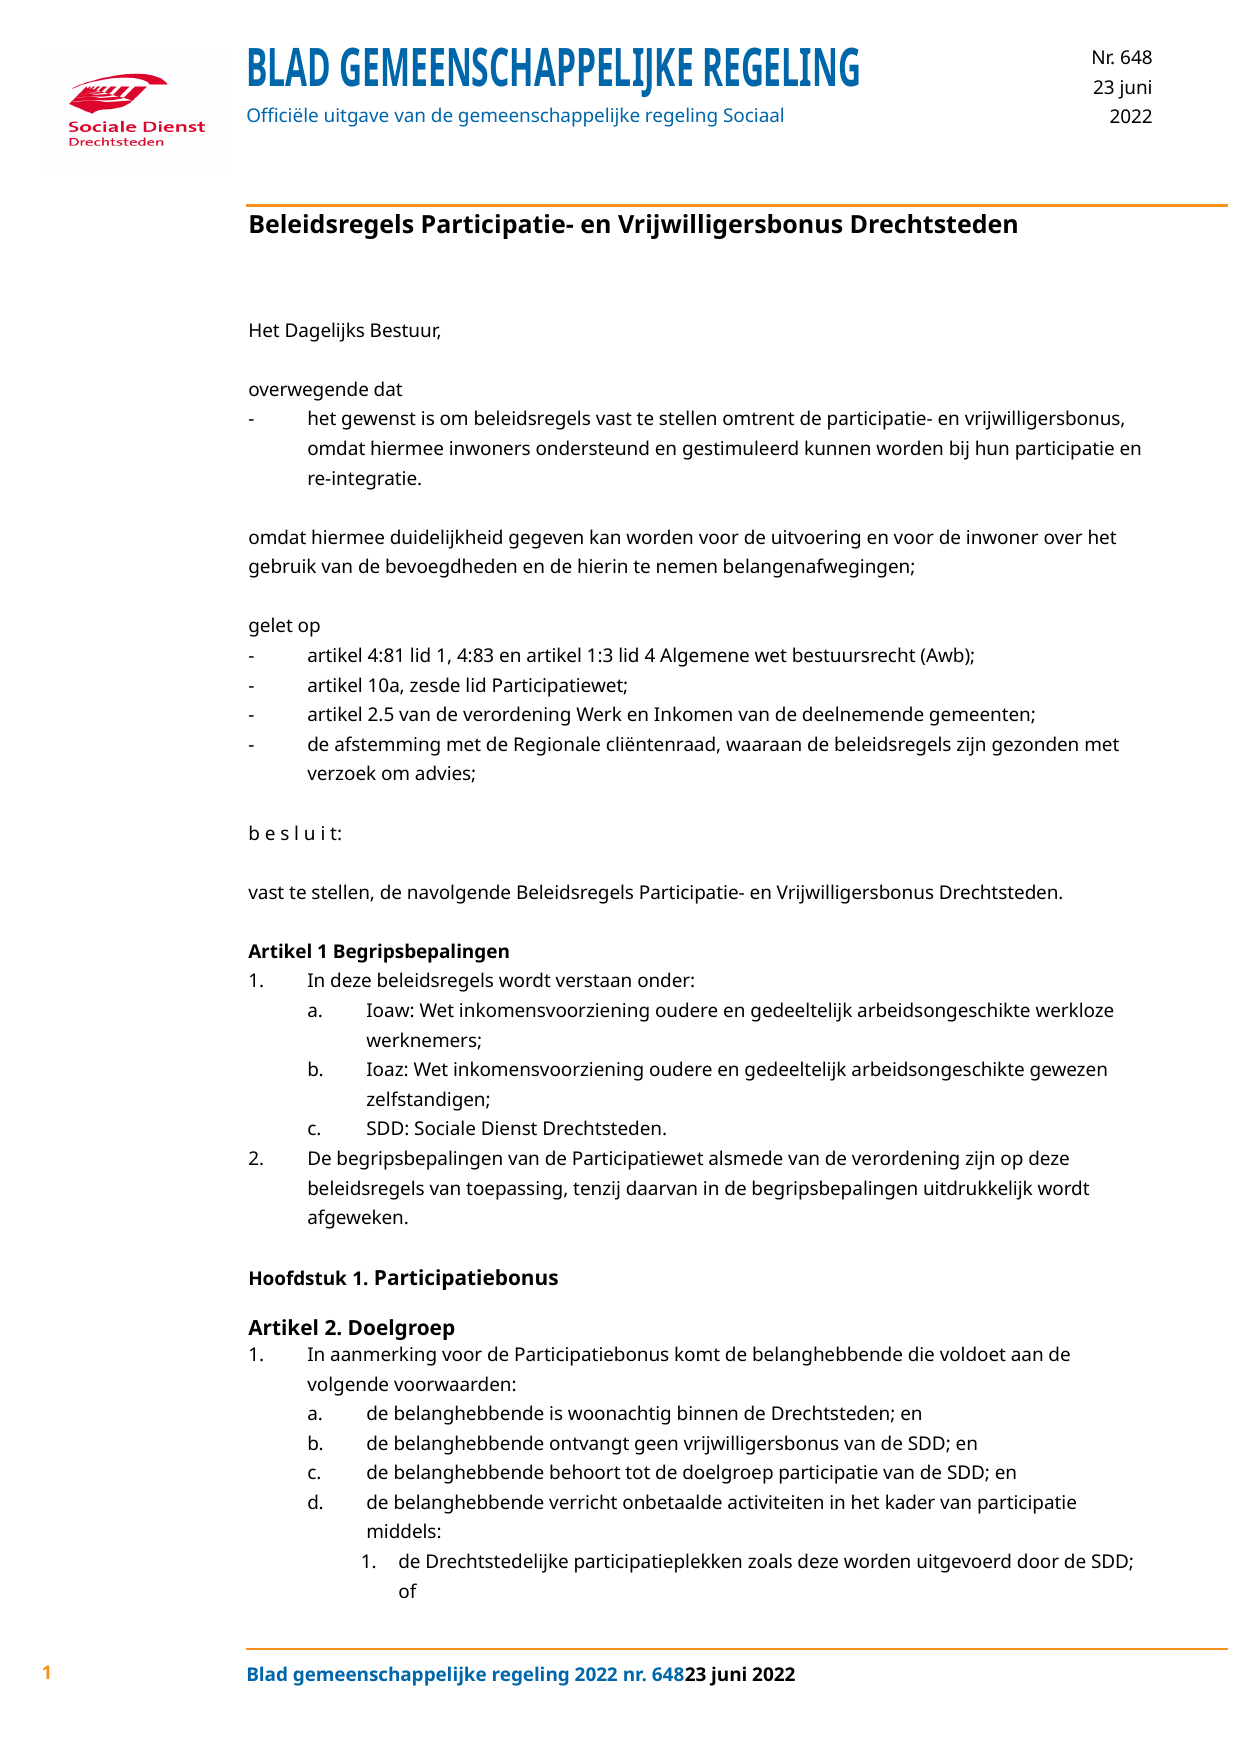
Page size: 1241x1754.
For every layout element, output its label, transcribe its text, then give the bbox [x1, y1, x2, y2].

list de belanghebbende ontvangt geen vrijwilligersbonus van de SDD; en [307, 1430, 1152, 1456]
list de belanghebbende verricht onbetaalde activiteiten in het kader van participatie middels: [307, 1489, 1152, 1544]
text Hoofdstuk 1. Participatiebonus [248, 1263, 1152, 1292]
list de belanghebbende is woonachtig binnen de Drechtsteden; en [307, 1400, 1152, 1426]
list SDD: Sociale Dienst Drechtsteden. [307, 1116, 1152, 1141]
list artikel 4:81 lid 1, 4:83 en artikel 1:3 lid 4 Algemene wet bestuursrecht (Awb); [248, 642, 1152, 668]
text Artikel 2. Doelgroep [248, 1313, 1152, 1341]
list de Drechtstedelijke participatieplekken zoals deze worden uitgevoerd door de SDD; of [361, 1548, 1152, 1604]
list artikel 2.5 van de verordening Werk en Inkomen van de deelnemende gemeenten; [248, 701, 1152, 727]
list In deze beleidsregels wordt verstaan onder: [248, 968, 1152, 993]
text b e s l u i t: [248, 820, 1152, 846]
text Artikel 1 Begripsbepalingen [248, 938, 1152, 964]
text Het Dagelijks Bestuur, [248, 317, 1152, 343]
list De begripsbepalingen van de Participatiewet alsmede van de verordening zijn op deze beleidsregels van toepassing, tenzij daarvan in de begripsbepalingen uitdrukkelijk wordt afgeweken. [248, 1145, 1152, 1230]
text vast te stellen, de navolgende Beleidsregels Participatie- en Vrijwilligersbonus Drechtsteden. [248, 879, 1152, 905]
list de afstemming met de Regionale cliëntenraad, waaraan de beleidsregels zijn gezonden met verzoek om advies; [248, 731, 1152, 786]
list het gewenst is om beleidsregels vast te stellen omtrent de participatie- en vrijwilligersbonus, omdat hiermee inwoners ondersteund en gestimuleerd kunnen worden bij hun participatie en re-integratie. [248, 406, 1152, 491]
picture [41, 47, 231, 172]
list In aanmerking voor de Participatiebonus komt de belanghebbende die voldoet aan de volgende voorwaarden: [248, 1341, 1152, 1397]
text omdat hiermee duidelijkheid gegeven kan worden voor de uitvoering en voor de inwoner over het gebruik van de bevoegdheden en de hierin te nemen belangenafwegingen; [248, 524, 1152, 579]
text gelet op [248, 613, 1152, 638]
list Ioaw: Wet inkomensvoorziening oudere en gedeeltelijk arbeidsongeschikte werkloze werknemers; [307, 997, 1152, 1053]
list de belanghebbende behoort tot de doelgroep participatie van de SDD; en [307, 1459, 1152, 1485]
list artikel 10a, zesde lid Participatiewet; [248, 672, 1152, 698]
list Ioaz: Wet inkomensvoorziening oudere en gedeeltelijk arbeidsongeschikte gewezen zelfstandigen; [307, 1056, 1152, 1112]
text overwegende dat [248, 376, 1152, 402]
text Beleidsregels Participatie- en Vrijwilligersbonus Drechtsteden [248, 207, 1152, 241]
